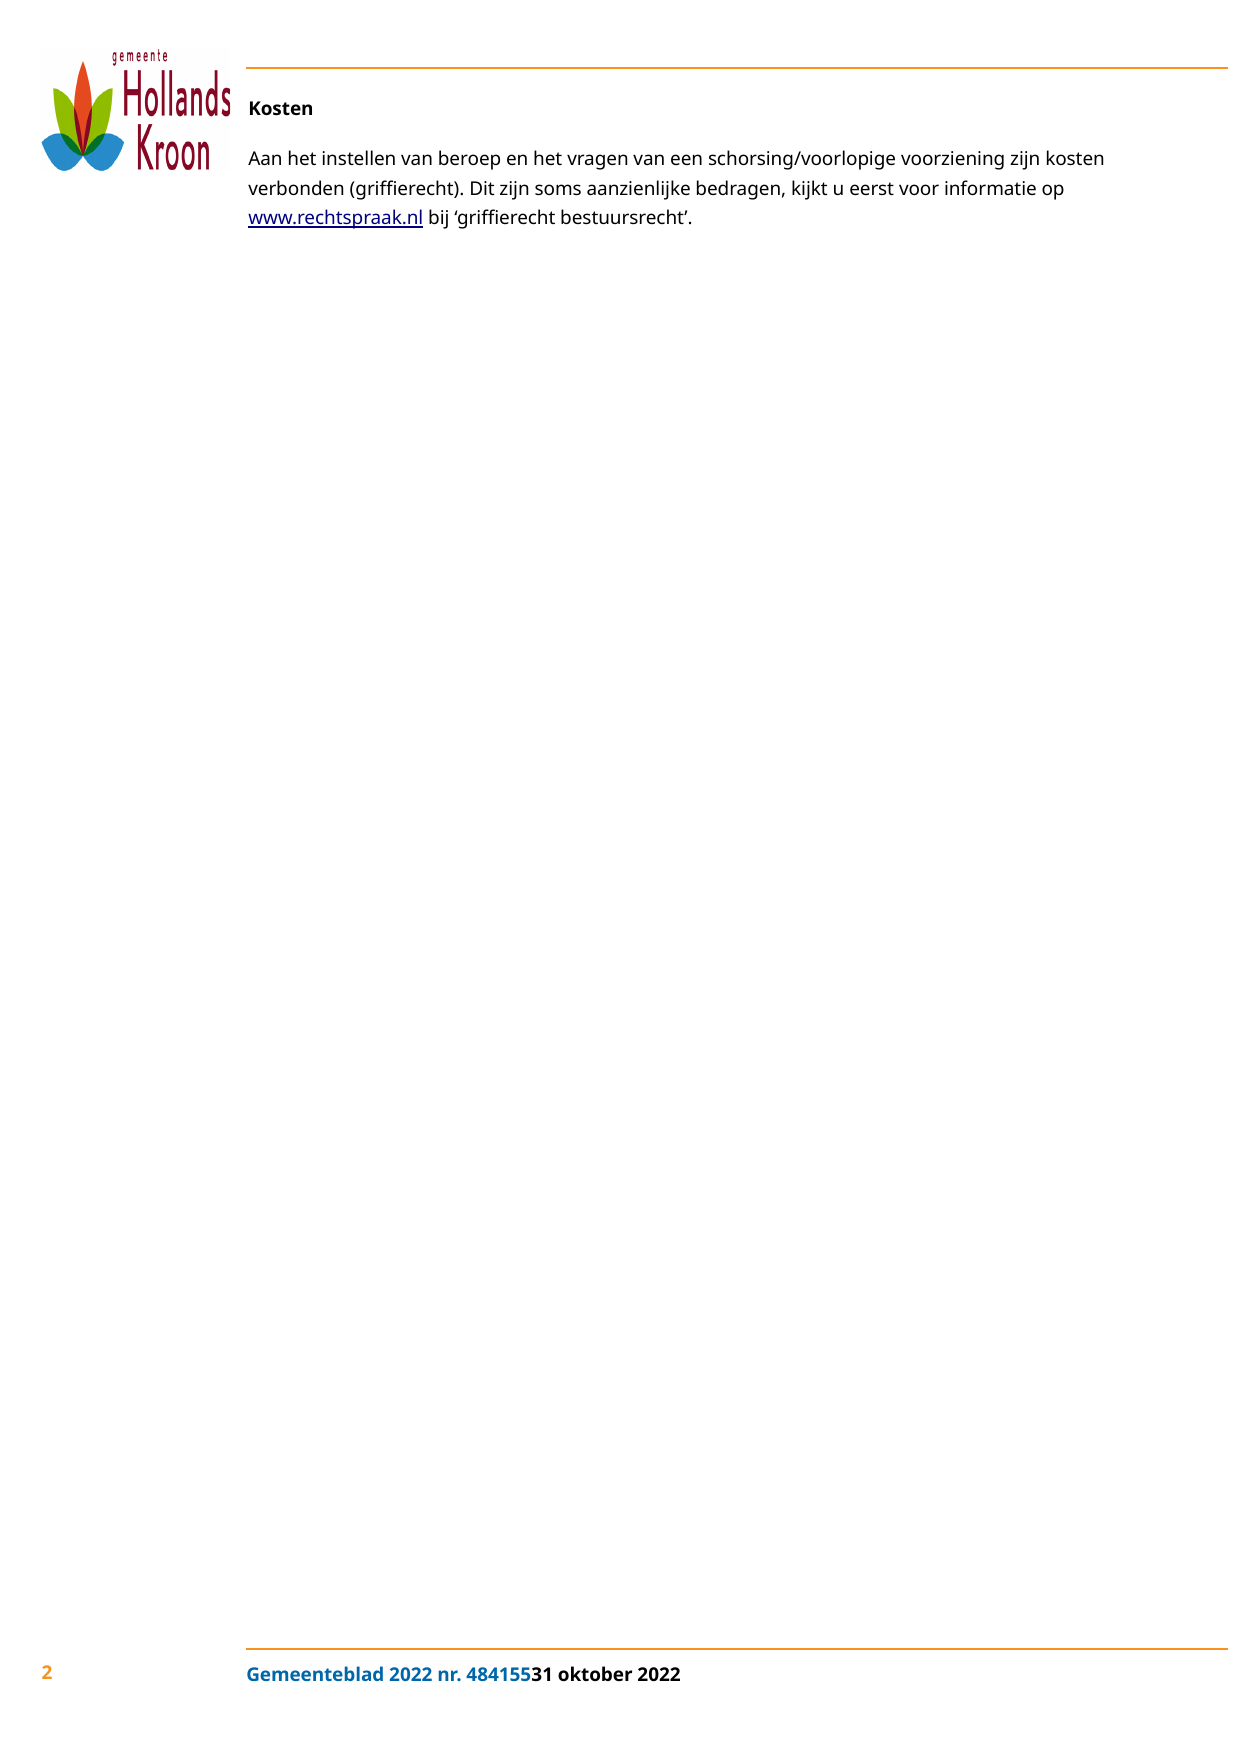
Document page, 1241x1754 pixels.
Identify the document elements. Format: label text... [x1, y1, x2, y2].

text Kosten [248, 95, 1152, 121]
text Aan het instellen van beroep en het vragen van een schorsing/voorlopige voorziening zijn kosten verbonden (griffierecht). Dit zijn soms aanzienlijke bedragen, kijkt u eerst voor informatie op www.rechtspraak.nl bij ‘griffierecht bestuursrecht’. [248, 145, 1152, 230]
picture [41, 47, 231, 172]
